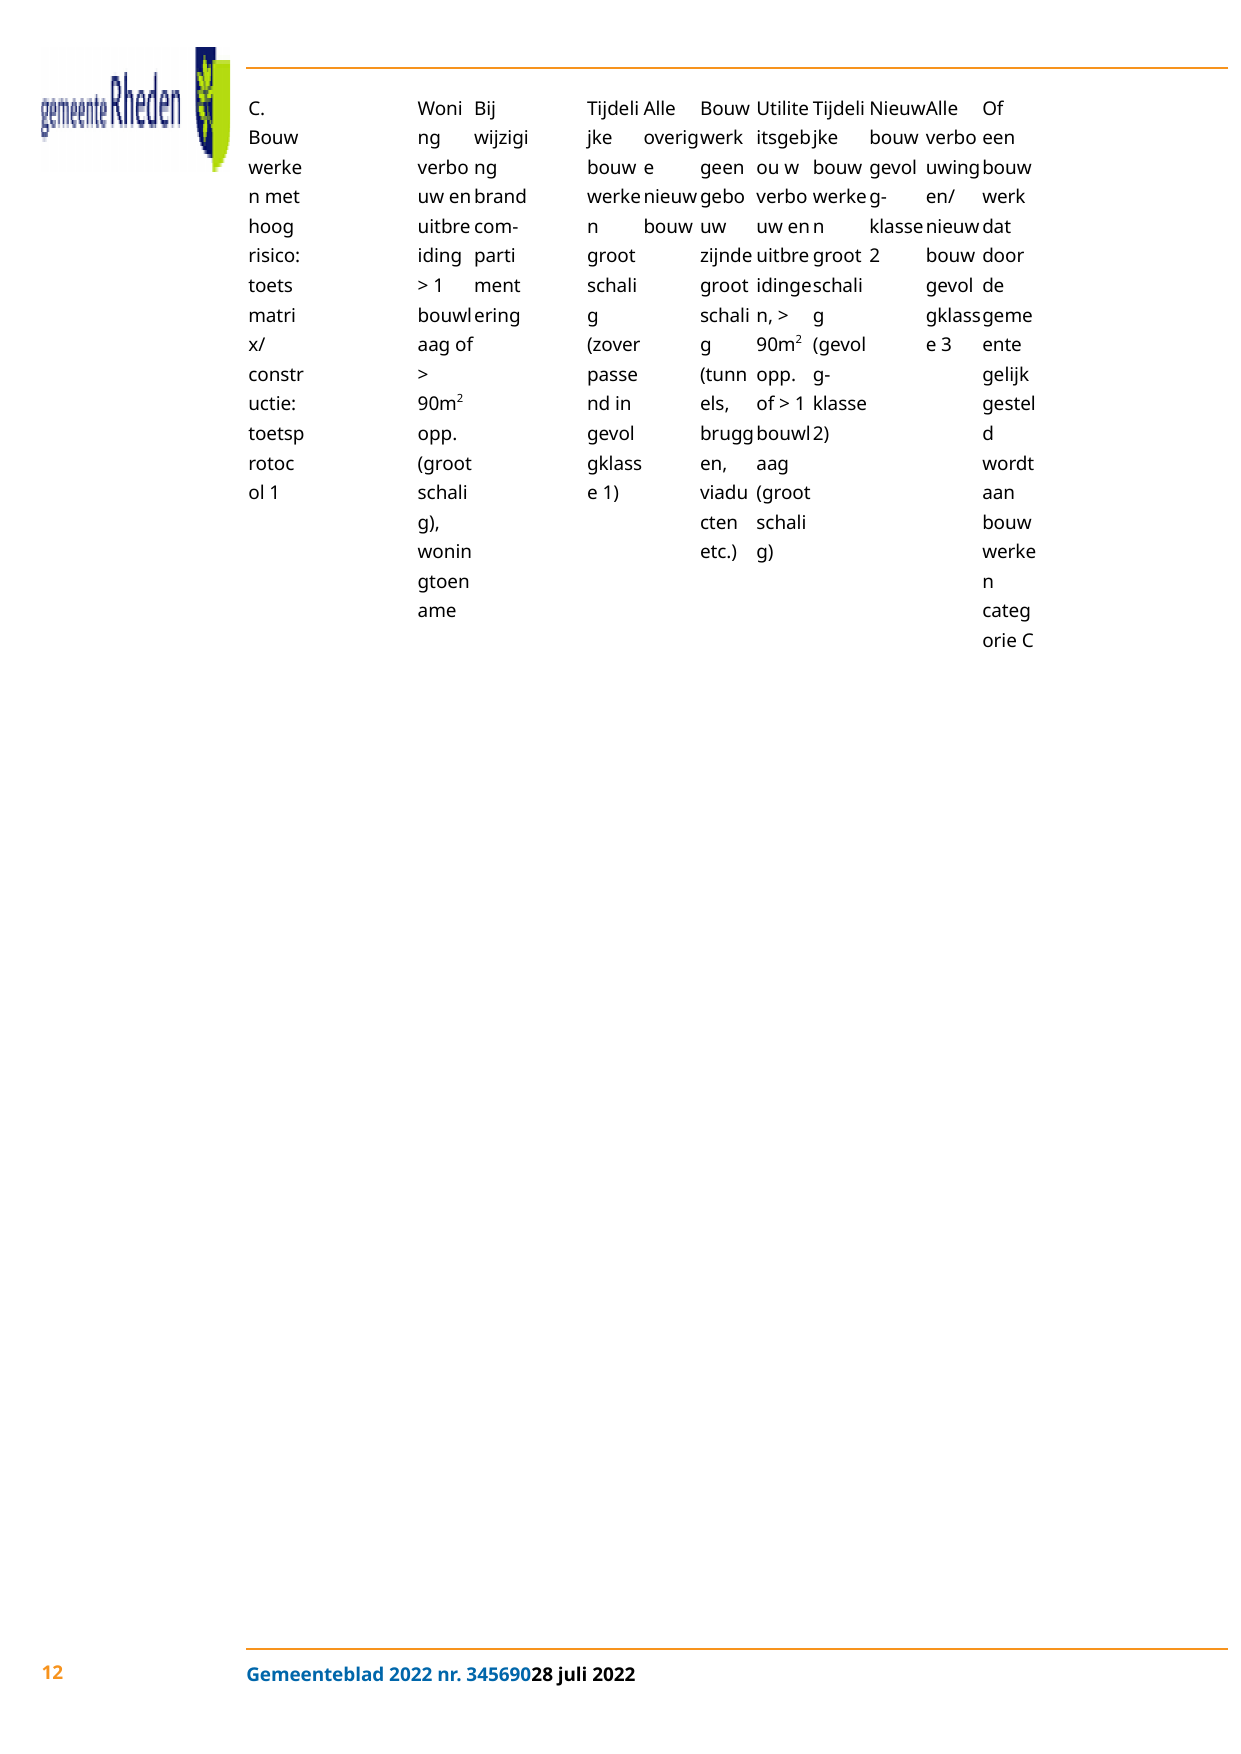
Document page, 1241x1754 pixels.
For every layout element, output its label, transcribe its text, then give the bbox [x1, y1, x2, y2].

table_cell [530, 95, 587, 653]
table_cell Tijdelijke bouwwerken grootschalig (gevolg- klasse 2) [813, 95, 869, 653]
table_cell [1095, 95, 1152, 653]
table_cell C. Bouwwerken met hoog risico: toetsmatrix/ constructie: toetsprotocol 1 [248, 95, 304, 653]
table_cell Bij wijziging brandcom- partimentering [474, 95, 530, 653]
table_cell Bouwwerk geen gebouw zijnde grootschalig (tunnels, bruggen, viaducten etc.) [700, 95, 756, 653]
table_cell Utiliteitsgebou w verbouw en uitbreidingen, > 90m2 opp. of > 1 bouwlaag (grootschalig) [756, 95, 813, 653]
table_cell Woning verbouw en uitbreiding > 1 bouwlaag of > 90m2 opp. (grootschalig), woningtoename [418, 95, 474, 653]
table_cell [1039, 95, 1095, 653]
table_cell Alle overige nieuwbouw [643, 95, 700, 653]
picture [41, 47, 231, 172]
table_cell Nieuwbouw gevolg­klasse 2 [869, 95, 926, 653]
table_cell Alle verbouwingen/ nieuwbouw gevolgklasse 3 [926, 95, 982, 653]
table_cell Of een bouwwerk dat door de gemeente gelijk gesteld wordt aan bouwwerken categorie C [982, 95, 1038, 653]
table_cell Tijdelijke bouwwerken grootschalig (zover passend in gevolgklasse 1) [587, 95, 643, 653]
table_cell [361, 95, 417, 653]
table_cell [305, 95, 361, 653]
